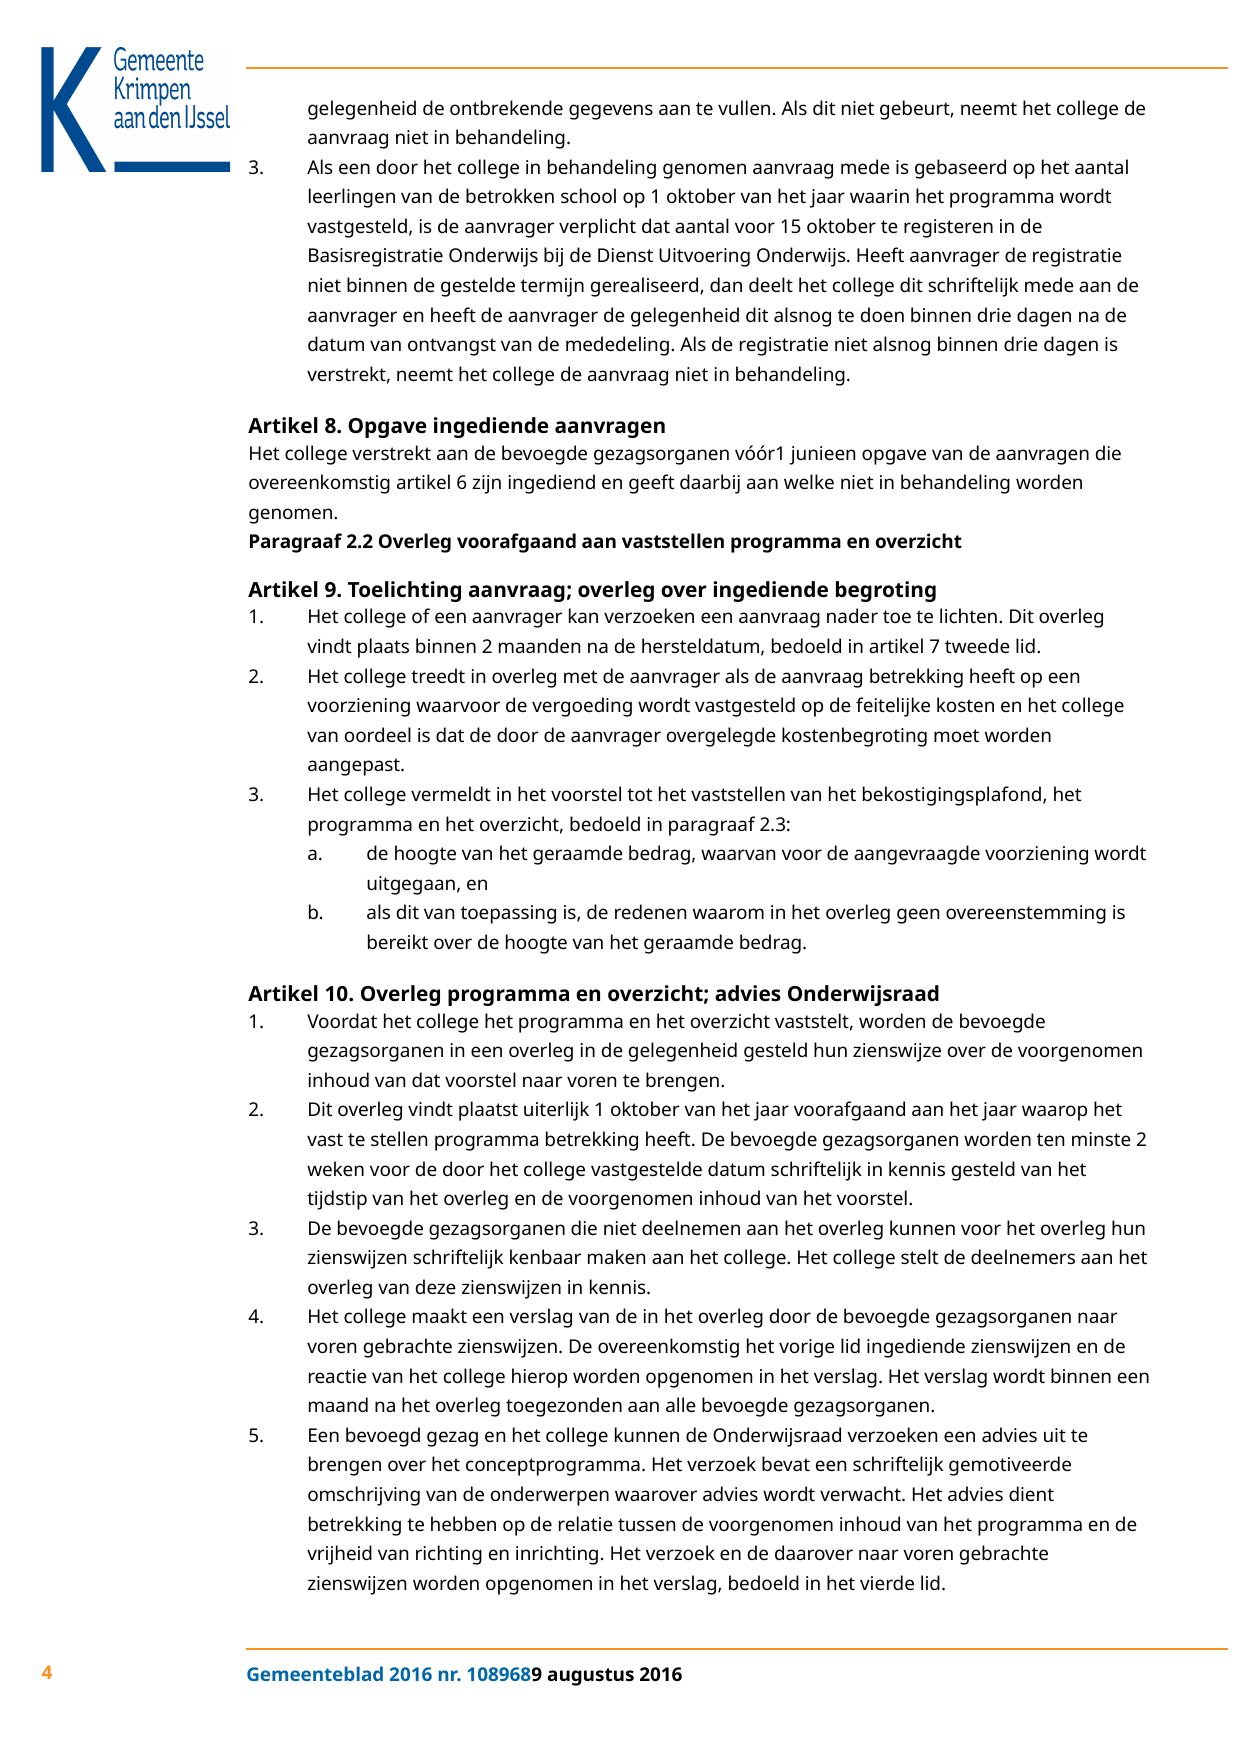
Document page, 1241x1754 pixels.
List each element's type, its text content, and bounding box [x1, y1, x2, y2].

list de hoogte van het geraamde bedrag, waarvan voor de aangevraagde voorziening wordt uitgegaan, en [307, 840, 1152, 896]
list Het college of een aanvrager kan verzoeken een aanvraag nader toe te lichten. Dit overleg vindt plaats binnen 2 maanden na de hersteldatum, bedoeld in artikel 7 tweede lid. [248, 604, 1152, 659]
list gelegenheid de ontbrekende gegevens aan te vullen. Als dit niet gebeurt, neemt het college de aanvraag niet in behandeling. [248, 95, 1152, 150]
list Het college treedt in overleg met de aanvrager als de aanvraag betrekking heeft op een voorziening waarvoor de vergoeding wordt vastgesteld op de feitelijke kosten en het college van oordeel is dat de door de aanvrager overgelegde kostenbegroting moet worden aangepast. [248, 663, 1152, 777]
text Paragraaf 2.2 Overleg voorafgaand aan vaststellen programma en overzicht [248, 529, 1152, 554]
list Het college maakt een verslag van de in het overleg door de bevoegde gezagsorganen naar voren gebrachte zienswijzen. De overeenkomstig het vorige lid ingediende zienswijzen en de reactie van het college hierop worden opgenomen in het verslag. Het verslag wordt binnen een maand na het overleg toegezonden aan alle bevoegde gezagsorganen. [248, 1304, 1152, 1418]
list Dit overleg vindt plaatst uiterlijk 1 oktober van het jaar voorafgaand aan het jaar waarop het vast te stellen programma betrekking heeft. De bevoegde gezagsorganen worden ten minste 2 weken voor de door het college vastgestelde datum schriftelijk in kennis gesteld van het tijdstip van het overleg en de voorgenomen inhoud van het voorstel. [248, 1097, 1152, 1211]
list als dit van toepassing is, de redenen waarom in het overleg geen overeenstemming is bereikt over de hoogte van het geraamde bedrag. [307, 899, 1152, 955]
text Artikel 8. Opgave ingediende aanvragen [248, 411, 1152, 440]
list Als een door het college in behandeling genomen aanvraag mede is gebaseerd op het aantal leerlingen van de betrokken school op 1 oktober van het jaar waarin het programma wordt vastgesteld, is de aanvrager verplicht dat aantal voor 15 oktober te registeren in de Basisregistratie Onderwijs bij de Dienst Uitvoering Onderwijs. Heeft aanvrager de registratie niet binnen de gestelde termijn gerealiseerd, dan deelt het college dit schriftelijk mede aan de aanvrager en heeft de aanvrager de gelegenheid dit alsnog te doen binnen drie dagen na de datum van ontvangst van de mededeling. Als de registratie niet alsnog binnen drie dagen is verstrekt, neemt het college de aanvraag niet in behandeling. [248, 154, 1152, 387]
picture [41, 47, 231, 172]
list Voordat het college het programma en het overzicht vaststelt, worden de bevoegde gezagsorganen in een overleg in de gelegenheid gesteld hun zienswijze over de voorgenomen inhoud van dat voorstel naar voren te brengen. [248, 1008, 1152, 1093]
text Artikel 10. Overleg programma en overzicht; advies Onderwijsraad [248, 979, 1152, 1008]
text Artikel 9. Toelichting aanvraag; overleg over ingediende begroting [248, 575, 1152, 604]
list Een bevoegd gezag en het college kunnen de Onderwijsraad verzoeken een advies uit te brengen over het conceptprogramma. Het verzoek bevat een schriftelijk gemotiveerde omschrijving van de onderwerpen waarover advies wordt verwacht. Het advies dient betrekking te hebben op de relatie tussen de voorgenomen inhoud van het programma en de vrijheid van richting en inrichting. Het verzoek en de daarover naar voren gebrachte zienswijzen worden opgenomen in het verslag, bedoeld in het vierde lid. [248, 1422, 1152, 1596]
list De bevoegde gezagsorganen die niet deelnemen aan het overleg kunnen voor het overleg hun zienswijzen schriftelijk kenbaar maken aan het college. Het college stelt de deelnemers aan het overleg van deze zienswijzen in kennis. [248, 1215, 1152, 1300]
list Het college vermeldt in het voorstel tot het vaststellen van het bekostigingsplafond, het programma en het overzicht, bedoeld in paragraaf 2.3: [248, 781, 1152, 836]
text Het college verstrekt aan de bevoegde gezagsorganen vóór1 junieen opgave van de aanvragen die overeenkomstig artikel 6 zijn ingediend en geeft daarbij aan welke niet in behandeling worden genomen. [248, 440, 1152, 525]
